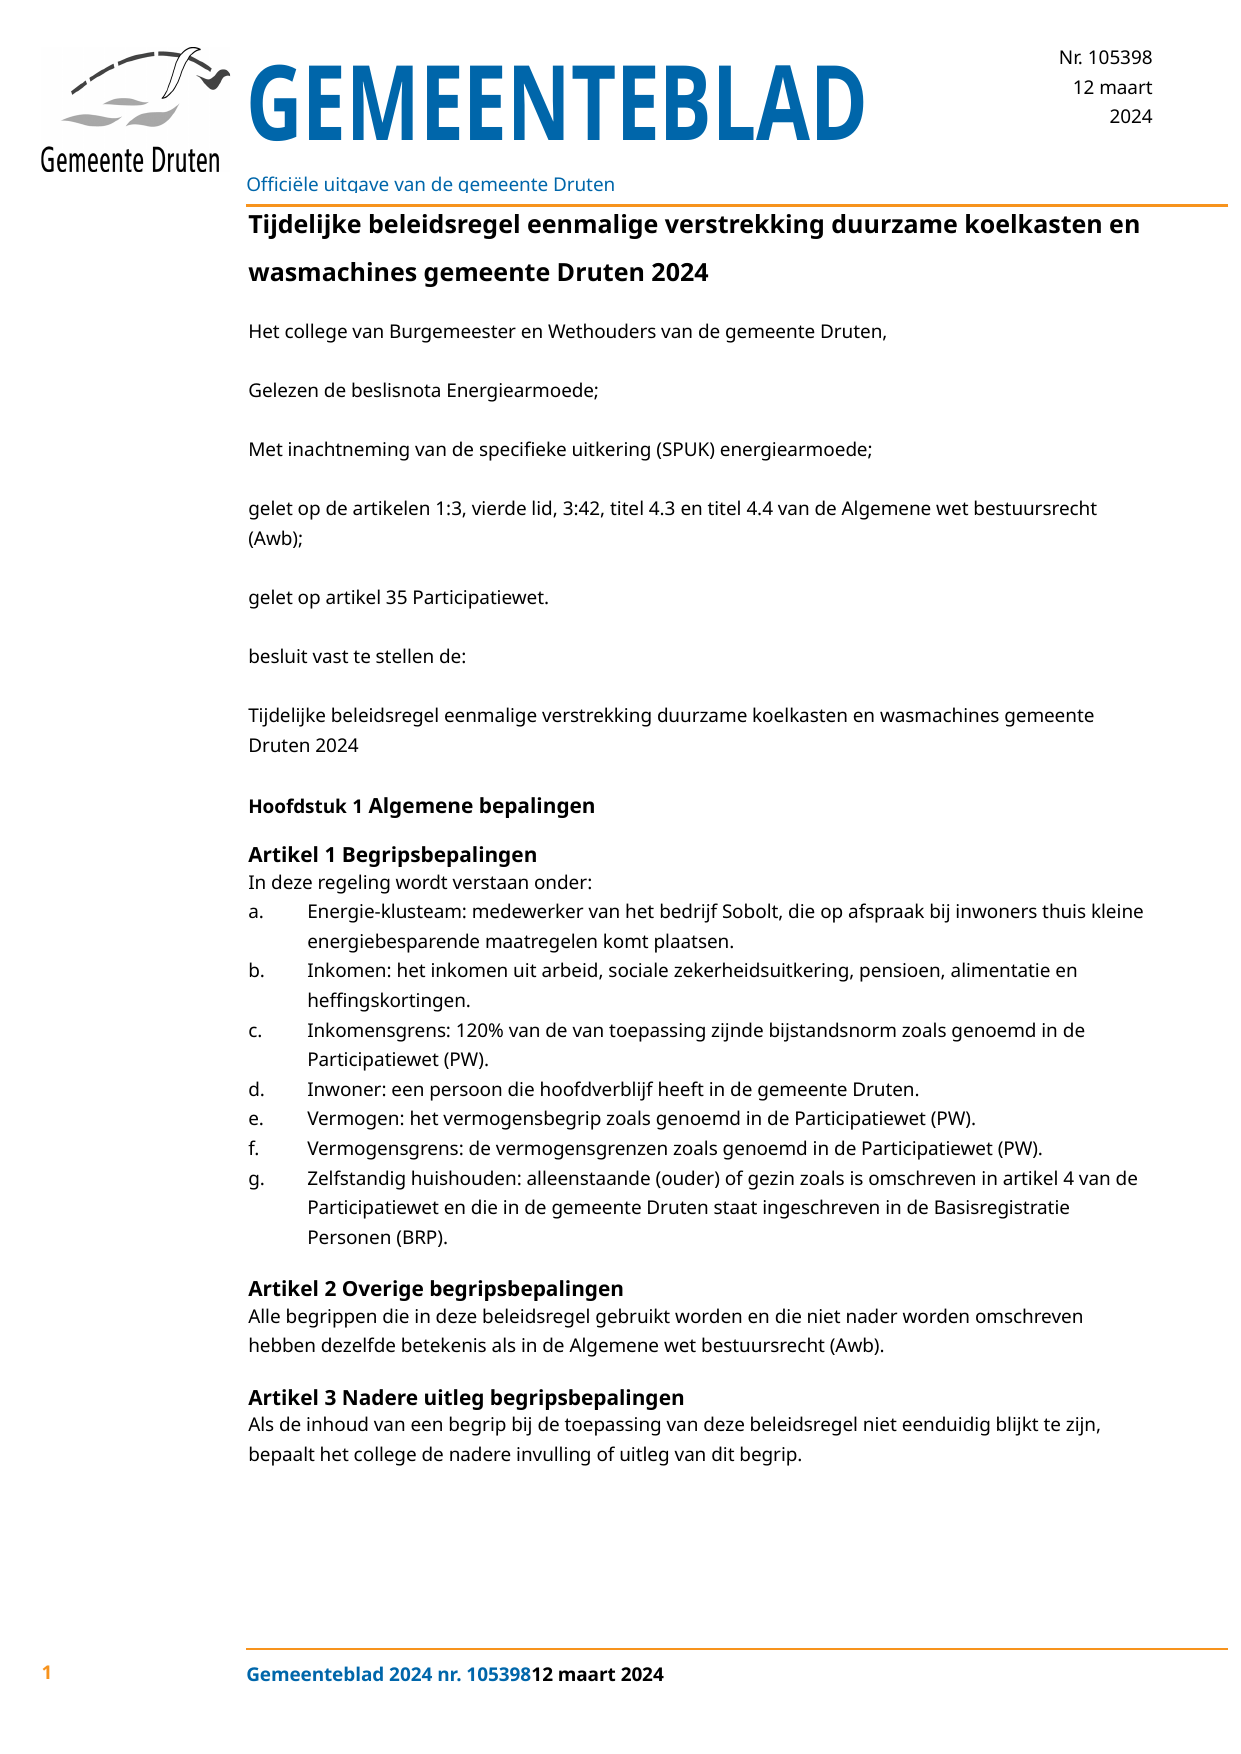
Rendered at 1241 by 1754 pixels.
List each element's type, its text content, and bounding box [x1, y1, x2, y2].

list Inkomen: het inkomen uit arbeid, sociale zekerheidsuitkering, pensioen, alimentatie en heffingskortingen. [248, 958, 1152, 1013]
text besluit vast te stellen de: [248, 643, 1152, 669]
text Hoofdstuk 1 Algemene bepalingen [248, 791, 1152, 820]
text gelet op artikel 35 Participatiewet. [248, 584, 1152, 610]
picture [41, 47, 231, 172]
text In deze regeling wordt verstaan onder: [248, 869, 1152, 895]
text Artikel 3 Nadere uitleg begripsbepalingen [248, 1383, 1152, 1411]
list Inkomensgrens: 120% van de van toepassing zijnde bijstandsnorm zoals genoemd in de Participatiewet (PW). [248, 1017, 1152, 1072]
list Vermogensgrens: de vermogensgrenzen zoals genoemd in de Participatiewet (PW). [248, 1135, 1152, 1161]
text gelet op de artikelen 1:3, vierde lid, 3:42, titel 4.3 en titel 4.4 van de Algemene wet bestuursrecht (Awb); [248, 495, 1152, 551]
text Met inachtneming van de specifieke uitkering (SPUK) energiearmoede; [248, 436, 1152, 462]
text Als de inhoud van een begrip bij de toepassing van deze beleidsregel niet eenduidig blijkt te zijn, bepaalt het college de nadere invulling of uitleg van dit begrip. [248, 1411, 1152, 1467]
text Alle begrippen die in deze beleidsregel gebruikt worden en die niet nader worden omschreven hebben dezelfde betekenis als in de Algemene wet bestuursrecht (Awb). [248, 1303, 1152, 1358]
text Artikel 1 Begripsbepalingen [248, 841, 1152, 869]
list Inwoner: een persoon die hoofdverblijf heeft in de gemeente Druten. [248, 1076, 1152, 1102]
text Tijdelijke beleidsregel eenmalige verstrekking duurzame koelkasten en wasmachines gemeente Druten 2024 [248, 207, 1152, 288]
text Tijdelijke beleidsregel eenmalige verstrekking duurzame koelkasten en wasmachines gemeente Druten 2024 [248, 702, 1152, 758]
list Zelfstandig huishouden: alleenstaande (ouder) of gezin zoals is omschreven in artikel 4 van de Participatiewet en die in de gemeente Druten staat ingeschreven in de Basisregistratie Personen (BRP). [248, 1165, 1152, 1250]
text Het college van Burgemeester en Wethouders van de gemeente Druten, [248, 318, 1152, 344]
text Gelezen de beslisnota Energiearmoede; [248, 377, 1152, 403]
list Energie-klusteam: medewerker van het bedrijf Sobolt, die op afspraak bij inwoners thuis kleine energiebesparende maatregelen komt plaatsen. [248, 898, 1152, 954]
list Vermogen: het vermogensbegrip zoals genoemd in de Participatiewet (PW). [248, 1106, 1152, 1131]
text Artikel 2 Overige begripsbepalingen [248, 1274, 1152, 1303]
